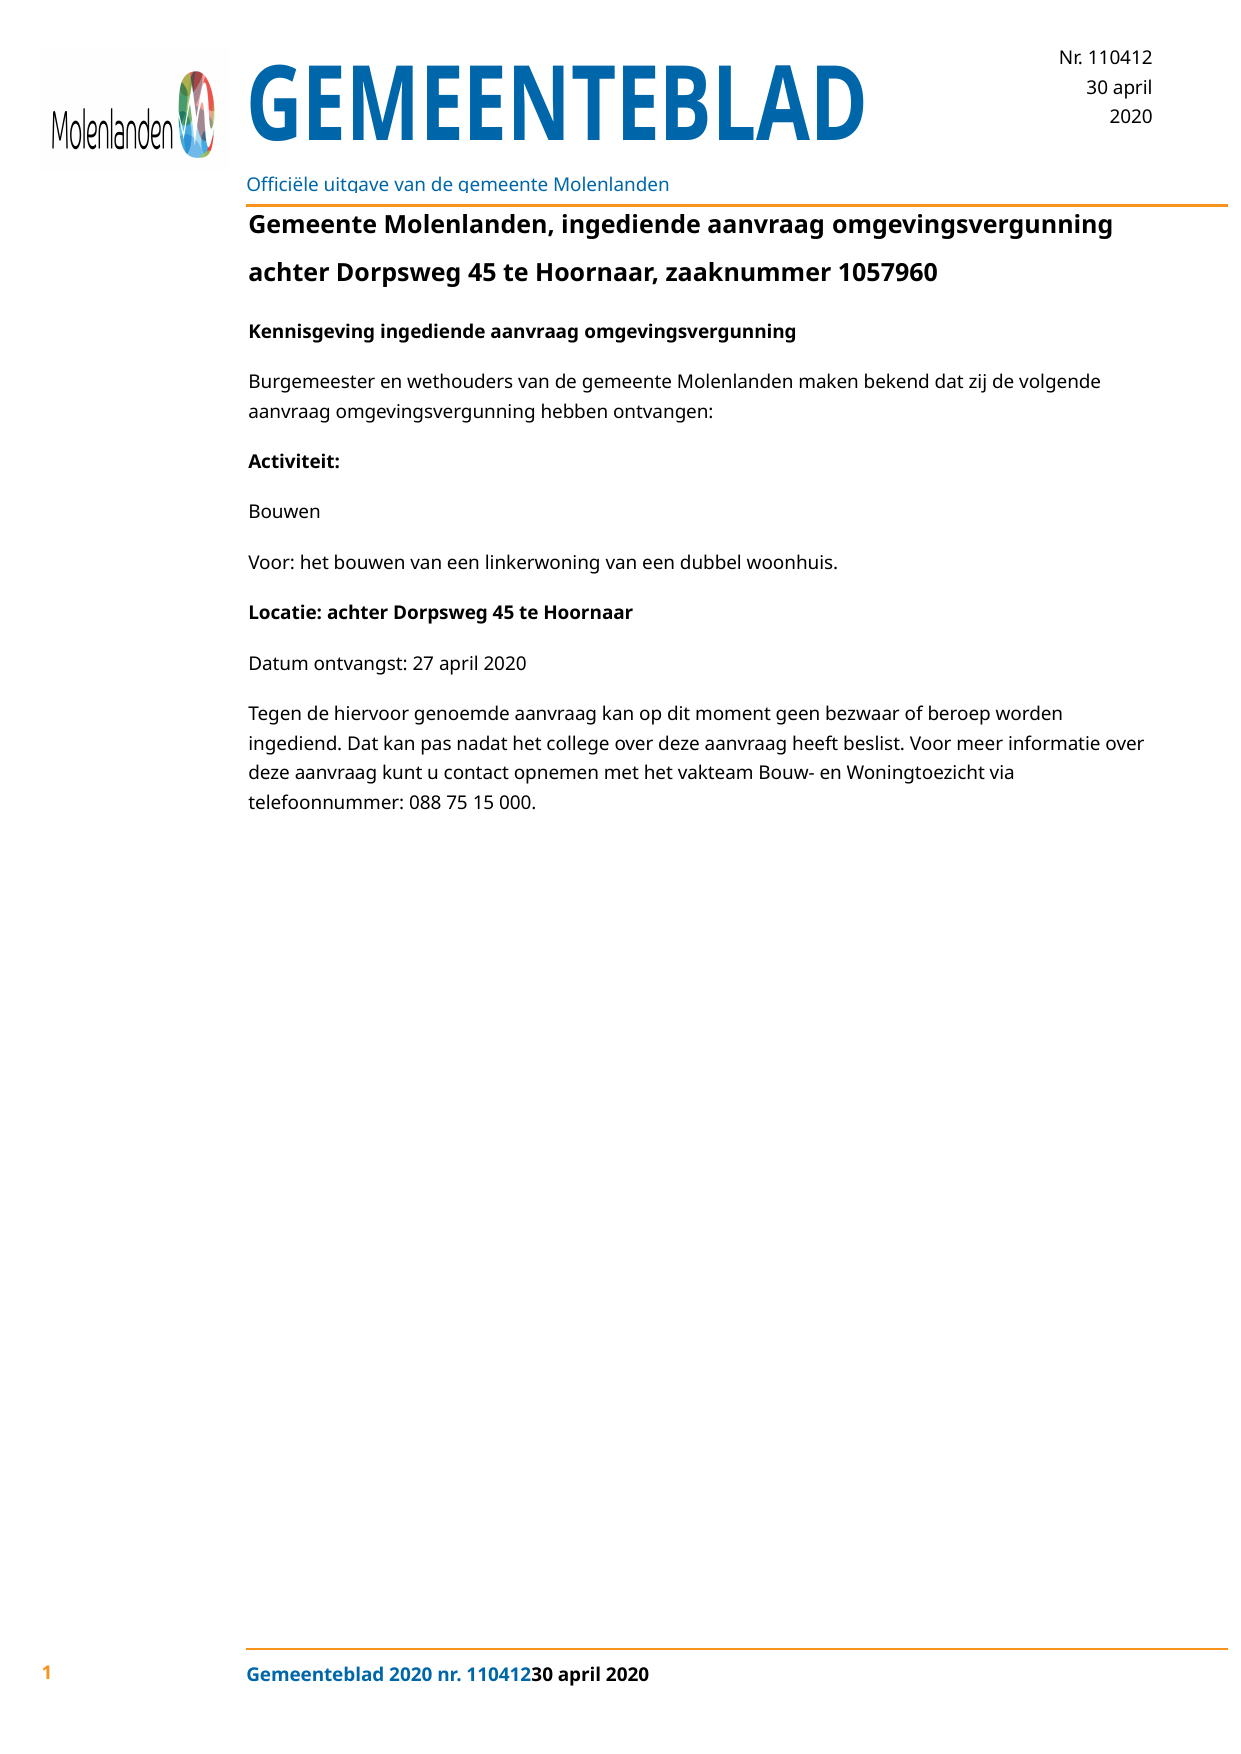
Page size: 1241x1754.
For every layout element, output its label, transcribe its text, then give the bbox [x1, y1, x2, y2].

text Bouwen [248, 499, 1152, 524]
text Voor: het bouwen van een linkerwoning van een dubbel woonhuis. [248, 549, 1152, 575]
text Locatie: achter Dorpsweg 45 te Hoornaar [248, 599, 1152, 625]
text Gemeente Molenlanden, ingediende aanvraag omgevingsvergunning achter Dorpsweg 45 te Hoornaar, zaaknummer 1057960 [248, 207, 1152, 288]
text Datum ontvangst: 27 april 2020 [248, 650, 1152, 676]
text Activiteit: [248, 448, 1152, 474]
text Kennisgeving ingediende aanvraag omgevingsvergunning [248, 318, 1152, 344]
text Tegen de hiervoor genoemde aanvraag kan op dit moment geen bezwaar of beroep worden ingediend. Dat kan pas nadat het college over deze aanvraag heeft beslist. Voor meer informatie over deze aanvraag kunt u contact opnemen met het vakteam Bouw- en Woningtoezicht via telefoonnummer: 088 75 15 000. [248, 700, 1152, 815]
text Burgemeester en wethouders van de gemeente Molenlanden maken bekend dat zij de volgende aanvraag omgevingsvergunning hebben ontvangen: [248, 368, 1152, 424]
picture [41, 47, 231, 172]
